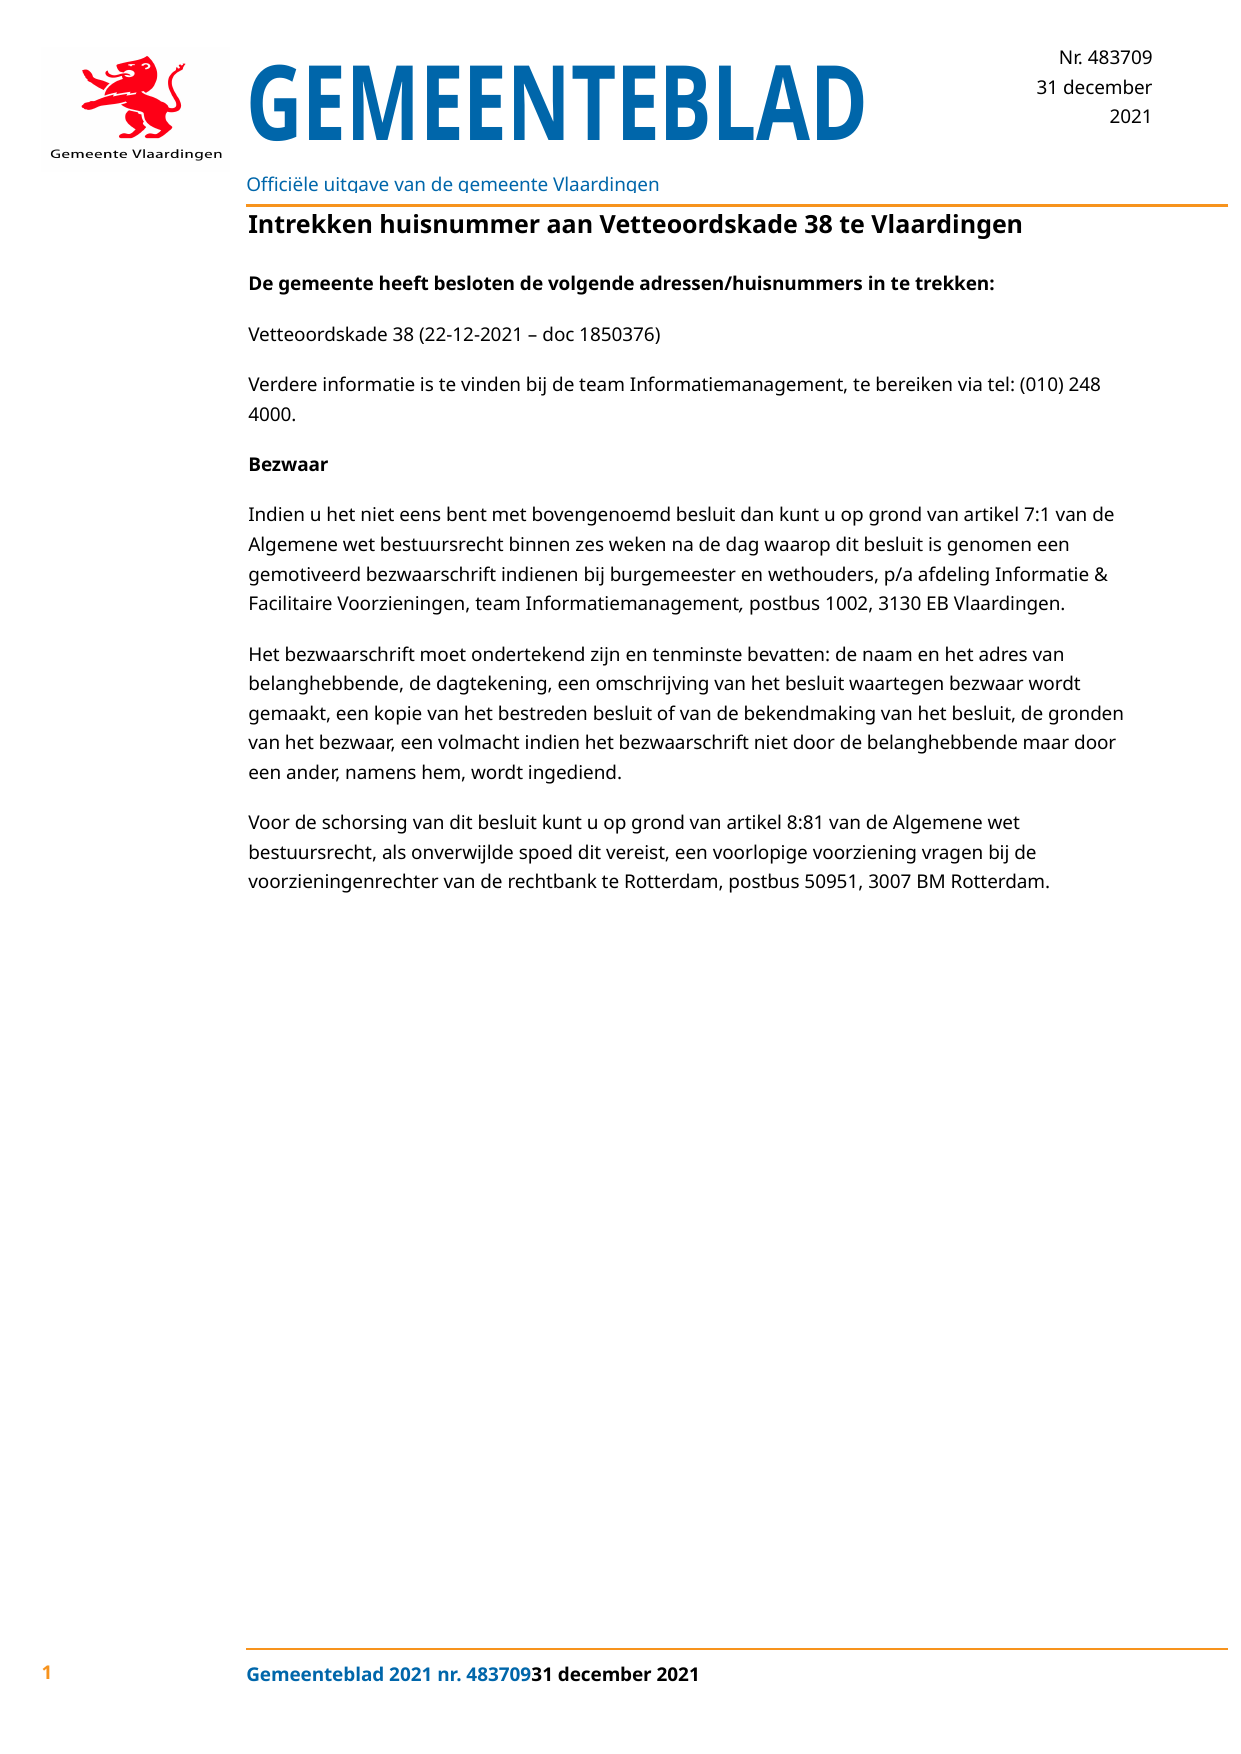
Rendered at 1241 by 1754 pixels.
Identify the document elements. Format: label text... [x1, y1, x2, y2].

text Verdere informatie is te vinden bij de team Informatiemanagement, te bereiken via tel: (010) 248 4000. [248, 371, 1152, 426]
text Vetteoordskade 38 (22-12-2021 – doc 1850376) [248, 321, 1152, 346]
text De gemeente heeft besloten de volgende adressen/huisnummers in te trekken: [248, 270, 1152, 296]
text Voor de schorsing van dit besluit kunt u op grond van artikel 8:81 van de Algemene wet bestuursrecht, als onverwijlde spoed dit vereist, een voorlopige voorziening vragen bij de voorzieningenrechter van de rechtbank te Rotterdam, postbus 50951, 3007 BM Rotterdam. [248, 809, 1152, 894]
text Indien u het niet eens bent met bovengenoemd besluit dan kunt u op grond van artikel 7:1 van de Algemene wet bestuursrecht binnen zes weken na de dag waarop dit besluit is genomen een gemotiveerd bezwaarschrift indienen bij burgemeester en wethouders, p/a afdeling Informatie & Facilitaire Voorzieningen, team Informatiemanagement, postbus 1002, 3130 EB Vlaardingen. [248, 502, 1152, 616]
text Intrekken huisnummer aan Vetteoordskade 38 te Vlaardingen [248, 207, 1152, 241]
text Het bezwaarschrift moet ondertekend zijn en tenminste bevatten: de naam en het adres van belanghebbende, de dagtekening, een omschrijving van het besluit waartegen bezwaar wordt gemaakt, een kopie van het bestreden besluit of van de bekendmaking van het besluit, de gronden van het bezwaar, een volmacht indien het bezwaarschrift niet door de belanghebbende maar door een ander, namens hem, wordt ingediend. [248, 641, 1152, 785]
text Bezwaar [248, 451, 1152, 477]
picture [41, 47, 231, 172]
